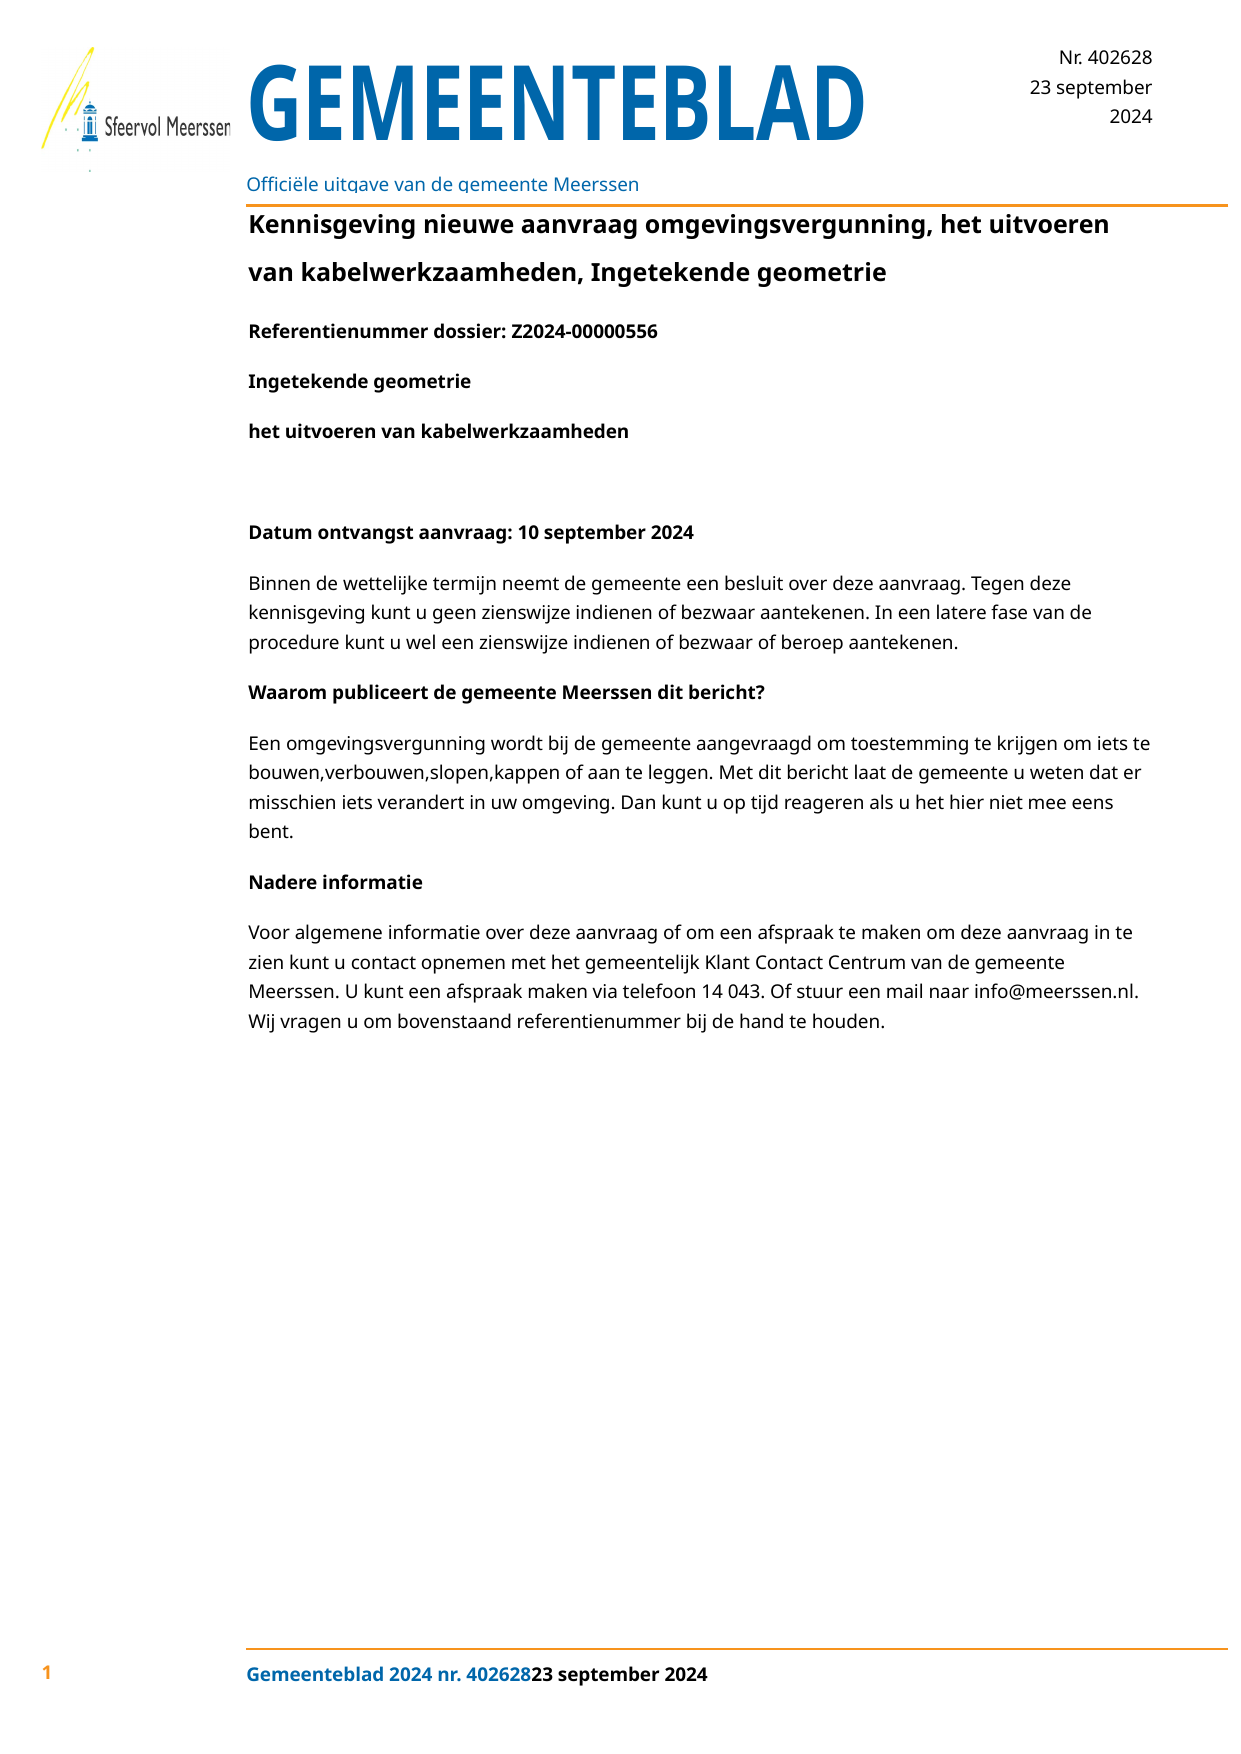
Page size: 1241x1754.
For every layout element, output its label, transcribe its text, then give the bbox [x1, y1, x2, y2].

text Kennisgeving nieuwe aanvraag omgevingsvergunning, het uitvoeren van kabelwerkzaamheden, Ingetekende geometrie [248, 207, 1152, 288]
picture [41, 47, 231, 172]
text Ingetekende geometrie [248, 368, 1152, 394]
text Nadere informatie [248, 869, 1152, 895]
text Voor algemene informatie over deze aanvraag of om een afspraak te maken om deze aanvraag in te zien kunt u contact opnemen met het gemeentelijk Klant Contact Centrum van de gemeente Meerssen. U kunt een afspraak maken via telefoon 14 043. Of stuur een mail naar info@meerssen.nl. Wij vragen u om bovenstaand referentienummer bij de hand te houden. [248, 919, 1152, 1034]
text het uitvoeren van kabelwerkzaamheden [248, 419, 1152, 444]
text Referentienummer dossier: Z2024-00000556 [248, 318, 1152, 344]
text Datum ontvangst aanvraag: 10 september 2024 [248, 519, 1152, 545]
text Een omgevingsvergunning wordt bij de gemeente aangevraagd om toestemming te krijgen om iets te bouwen,verbouwen,slopen,kappen of aan te leggen. Met dit bericht laat de gemeente u weten dat er misschien iets verandert in uw omgeving. Dan kunt u op tijd reageren als u het hier niet mee eens bent. [248, 730, 1152, 844]
text Binnen de wettelijke termijn neemt de gemeente een besluit over deze aanvraag. Tegen deze kennisgeving kunt u geen zienswijze indienen of bezwaar aantekenen. In een latere fase van de procedure kunt u wel een zienswijze indienen of bezwaar of beroep aantekenen. [248, 570, 1152, 655]
text Waarom publiceert de gemeente Meerssen dit bericht? [248, 679, 1152, 705]
